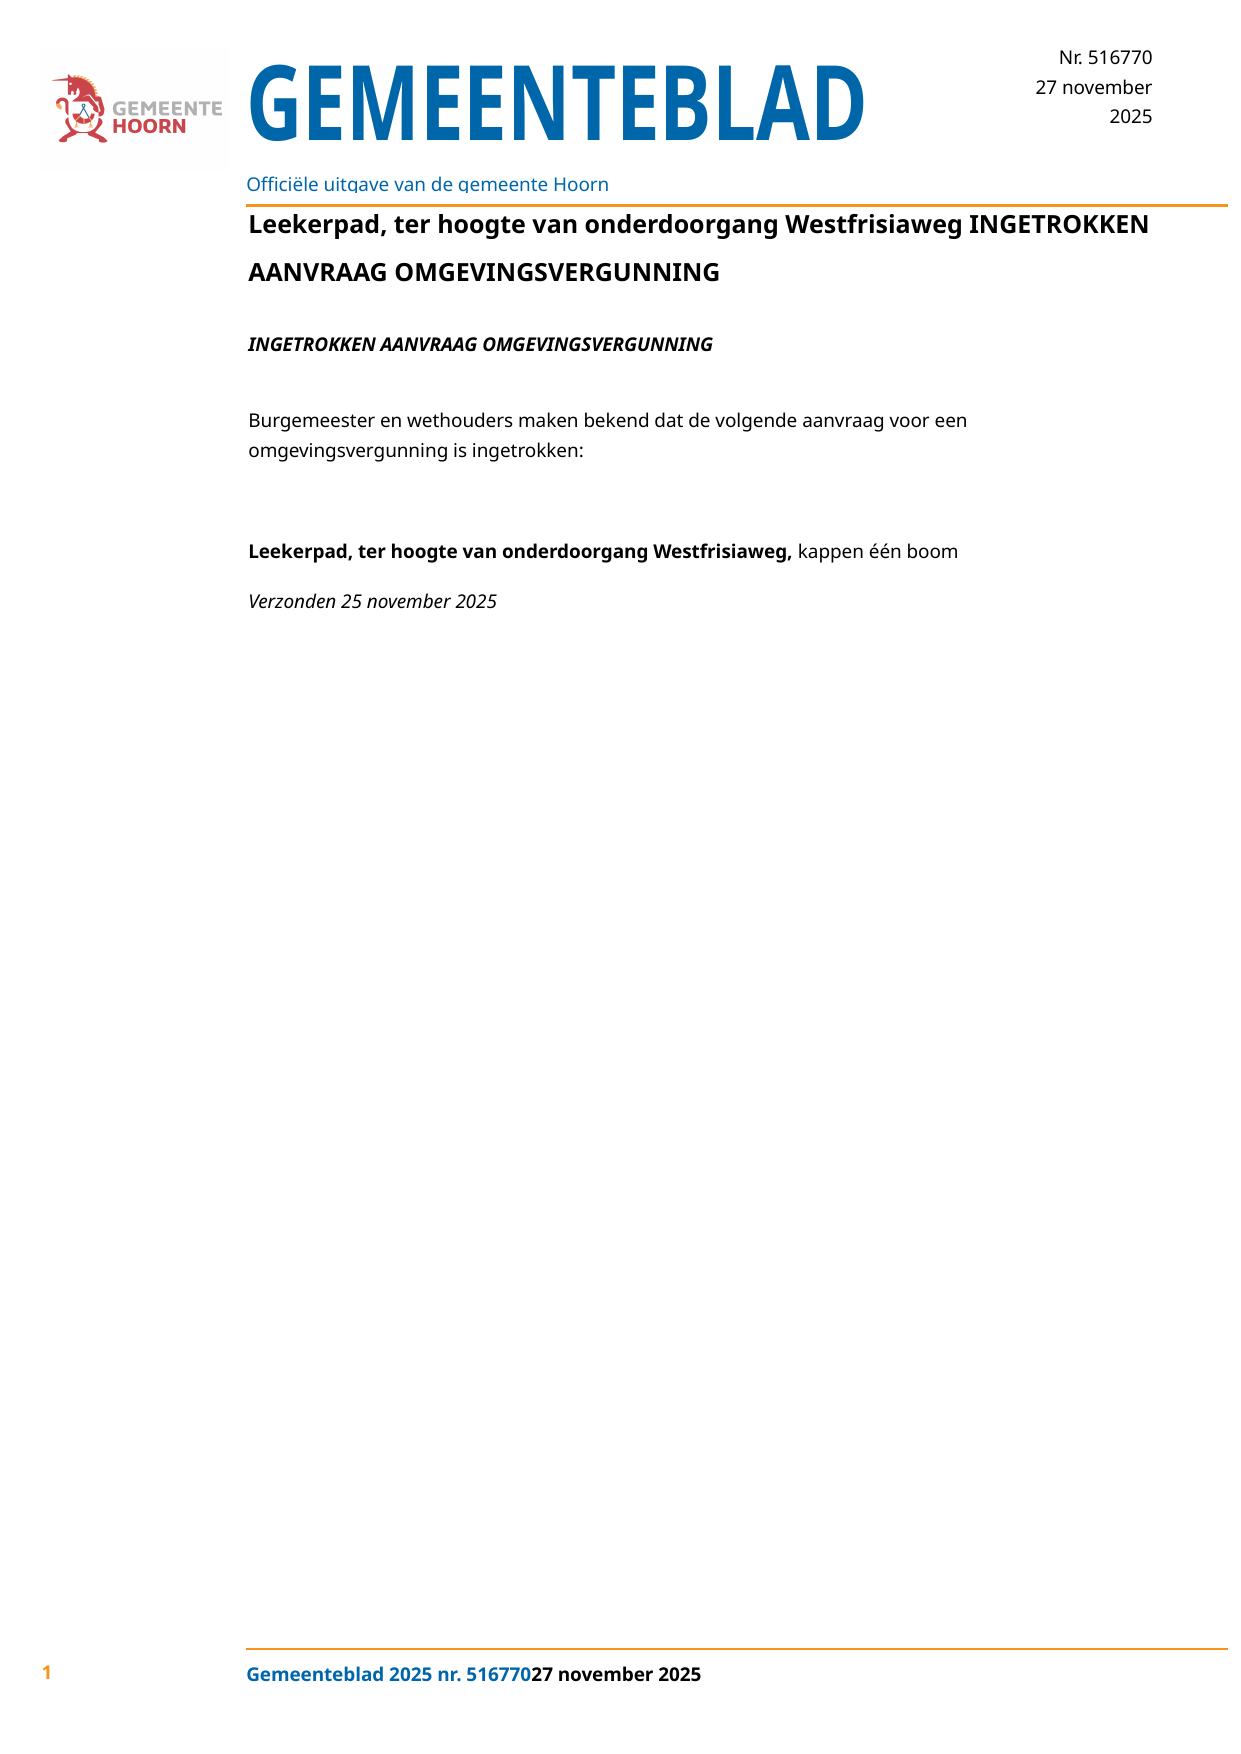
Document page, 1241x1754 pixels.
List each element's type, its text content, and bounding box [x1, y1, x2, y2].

text INGETROKKEN AANVRAAG OMGEVINGSVERGUNNING [248, 331, 1152, 357]
text Leekerpad, ter hoogte van onderdoorgang Westfrisiaweg, kappen één boom [248, 538, 1152, 564]
text Leekerpad, ter hoogte van onderdoorgang Westfrisiaweg INGETROKKEN AANVRAAG OMGEVINGSVERGUNNING [248, 207, 1152, 288]
picture [41, 47, 231, 172]
text Burgemeester en wethouders maken bekend dat de volgende aanvraag voor een omgevingsvergunning is ingetrokken: [248, 408, 1152, 463]
text Verzonden 25 november 2025 [248, 588, 1152, 614]
